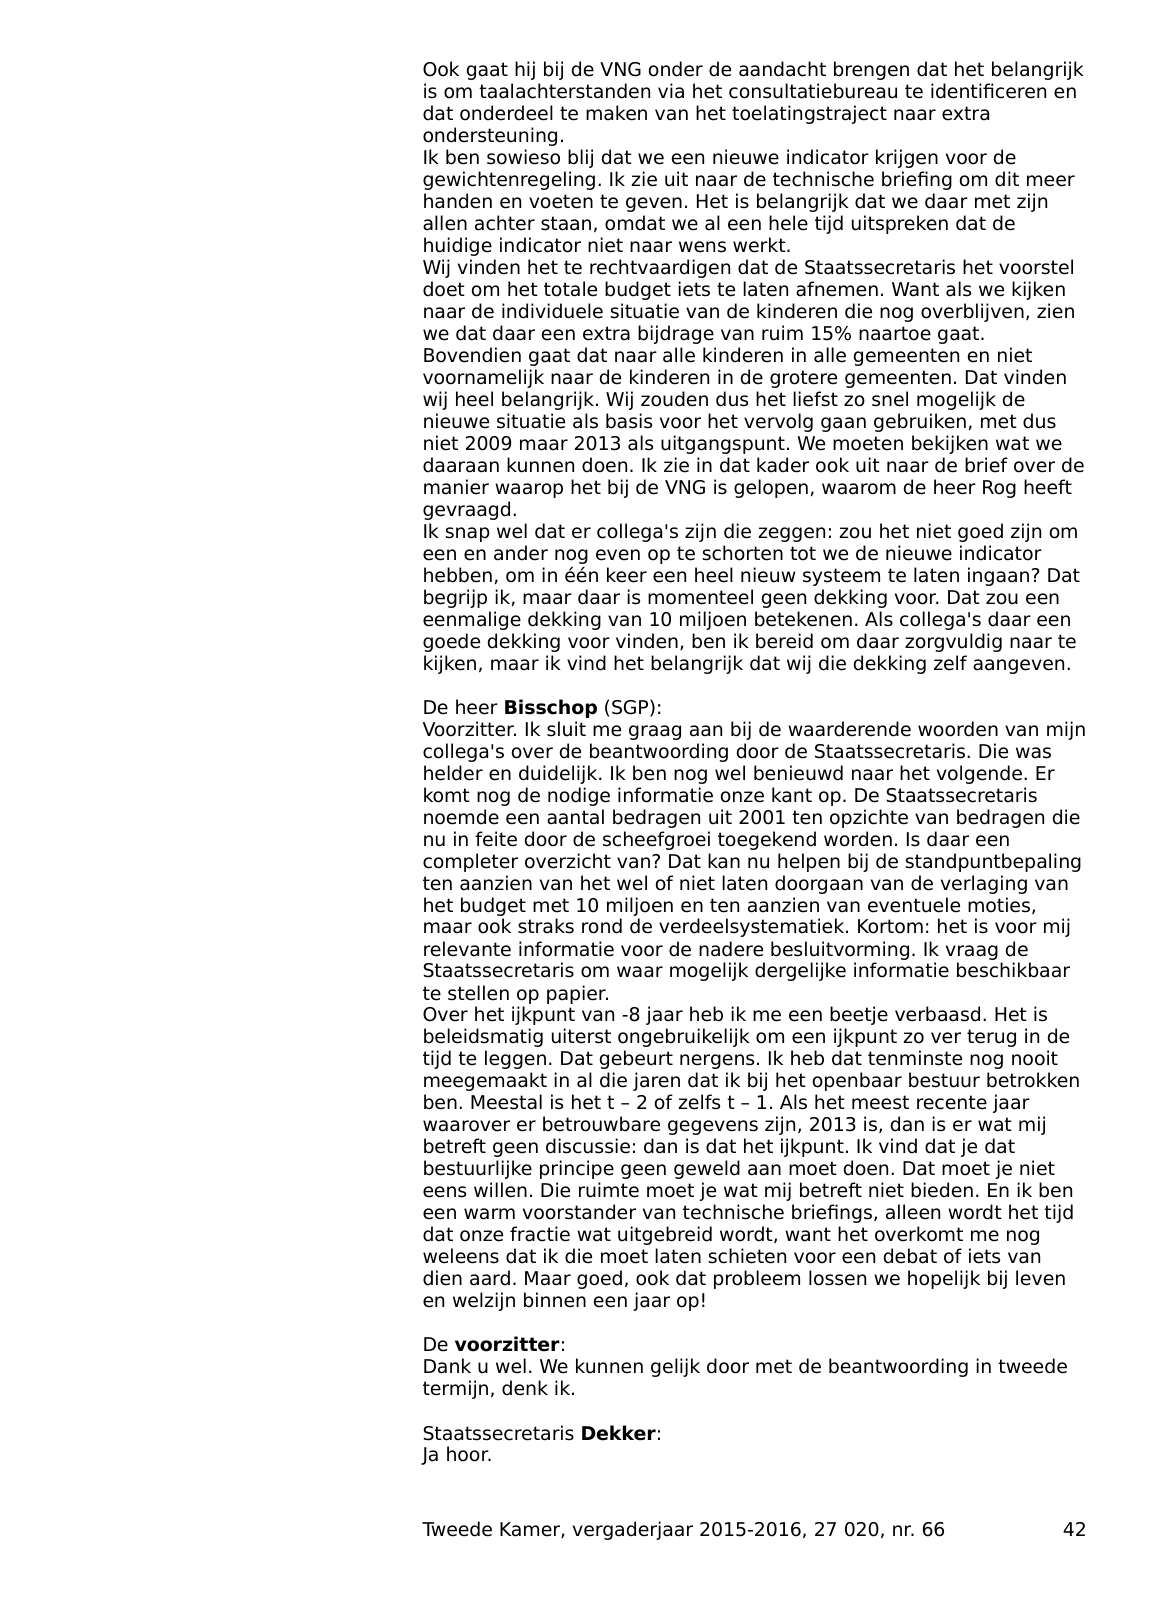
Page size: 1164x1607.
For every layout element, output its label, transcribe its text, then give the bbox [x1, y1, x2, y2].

text De heer Bisschop (SGP): [422, 697, 1087, 719]
text Ja hoor. [422, 1444, 1087, 1466]
text Ook gaat hij bij de VNG onder de aandacht brengen dat het belangrijk is om taalachterstanden via het consultatiebureau te identificeren en dat onderdeel te maken van het toelatingstraject naar extra ondersteuning. [422, 59, 1087, 147]
text Voorzitter. Ik sluit me graag aan bij de waarderende woorden van mijn collega's over de beantwoording door de Staatssecretaris. Die was helder en duidelijk. Ik ben nog wel benieuwd naar het volgende. Er komt nog de nodige informatie onze kant op. De Staatssecretaris noemde een aantal bedragen uit 2001 ten opzichte van bedragen die nu in feite door de scheefgroei toegekend worden. Is daar een completer overzicht van? Dat kan nu helpen bij de standpuntbepaling ten aanzien van het wel of niet laten doorgaan van de verlaging van het budget met 10 miljoen en ten aanzien van eventuele moties, maar ook straks rond de verdeelsystematiek. Kortom: het is voor mij relevante informatie voor de nadere besluitvorming. Ik vraag de Staatssecretaris om waar mogelijk dergelijke informatie beschikbaar te stellen op papier. [422, 719, 1087, 1004]
text De voorzitter: [422, 1334, 1087, 1356]
text Dank u wel. We kunnen gelijk door met de beantwoording in tweede termijn, denk ik. [422, 1356, 1087, 1400]
text Staatssecretaris Dekker: [422, 1422, 1087, 1444]
text Ik ben sowieso blij dat we een nieuwe indicator krijgen voor de gewichtenregeling. Ik zie uit naar de technische briefing om dit meer handen en voeten te geven. Het is belangrijk dat we daar met zijn allen achter staan, omdat we al een hele tijd uitspreken dat de huidige indicator niet naar wens werkt. [422, 147, 1087, 257]
text Wij vinden het te rechtvaardigen dat de Staatssecretaris het voorstel doet om het totale budget iets te laten afnemen. Want als we kijken naar de individuele situatie van de kinderen die nog overblijven, zien we dat daar een extra bijdrage van ruim 15% naartoe gaat. Bovendien gaat dat naar alle kinderen in alle gemeenten en niet voornamelijk naar de kinderen in de grotere gemeenten. Dat vinden wij heel belangrijk. Wij zouden dus het liefst zo snel mogelijk de nieuwe situatie als basis voor het vervolg gaan gebruiken, met dus niet 2009 maar 2013 als uitgangspunt. We moeten bekijken wat we daaraan kunnen doen. Ik zie in dat kader ook uit naar de brief over de manier waarop het bij de VNG is gelopen, waarom de heer Rog heeft gevraagd. [422, 257, 1087, 521]
text Over het ijkpunt van -8 jaar heb ik me een beetje verbaasd. Het is beleidsmatig uiterst ongebruikelijk om een ijkpunt zo ver terug in de tijd te leggen. Dat gebeurt nergens. Ik heb dat tenminste nog nooit meegemaakt in al die jaren dat ik bij het openbaar bestuur betrokken ben. Meestal is het t – 2 of zelfs t – 1. Als het meest recente jaar waarover er betrouwbare gegevens zijn, 2013 is, dan is er wat mij betreft geen discussie: dan is dat het ijkpunt. Ik vind dat je dat bestuurlijke principe geen geweld aan moet doen. Dat moet je niet eens willen. Die ruimte moet je wat mij betreft niet bieden. En ik ben een warm voorstander van technische briefings, alleen wordt het tijd dat onze fractie wat uitgebreid wordt, want het overkomt me nog weleens dat ik die moet laten schieten voor een debat of iets van dien aard. Maar goed, ook dat probleem lossen we hopelijk bij leven en welzijn binnen een jaar op! [422, 1004, 1087, 1312]
text Ik snap wel dat er collega's zijn die zeggen: zou het niet goed zijn om een en ander nog even op te schorten tot we de nieuwe indicator hebben, om in één keer een heel nieuw systeem te laten ingaan? Dat begrijp ik, maar daar is momenteel geen dekking voor. Dat zou een eenmalige dekking van 10 miljoen betekenen. Als collega's daar een goede dekking voor vinden, ben ik bereid om daar zorgvuldig naar te kijken, maar ik vind het belangrijk dat wij die dekking zelf aangeven. [422, 521, 1087, 674]
